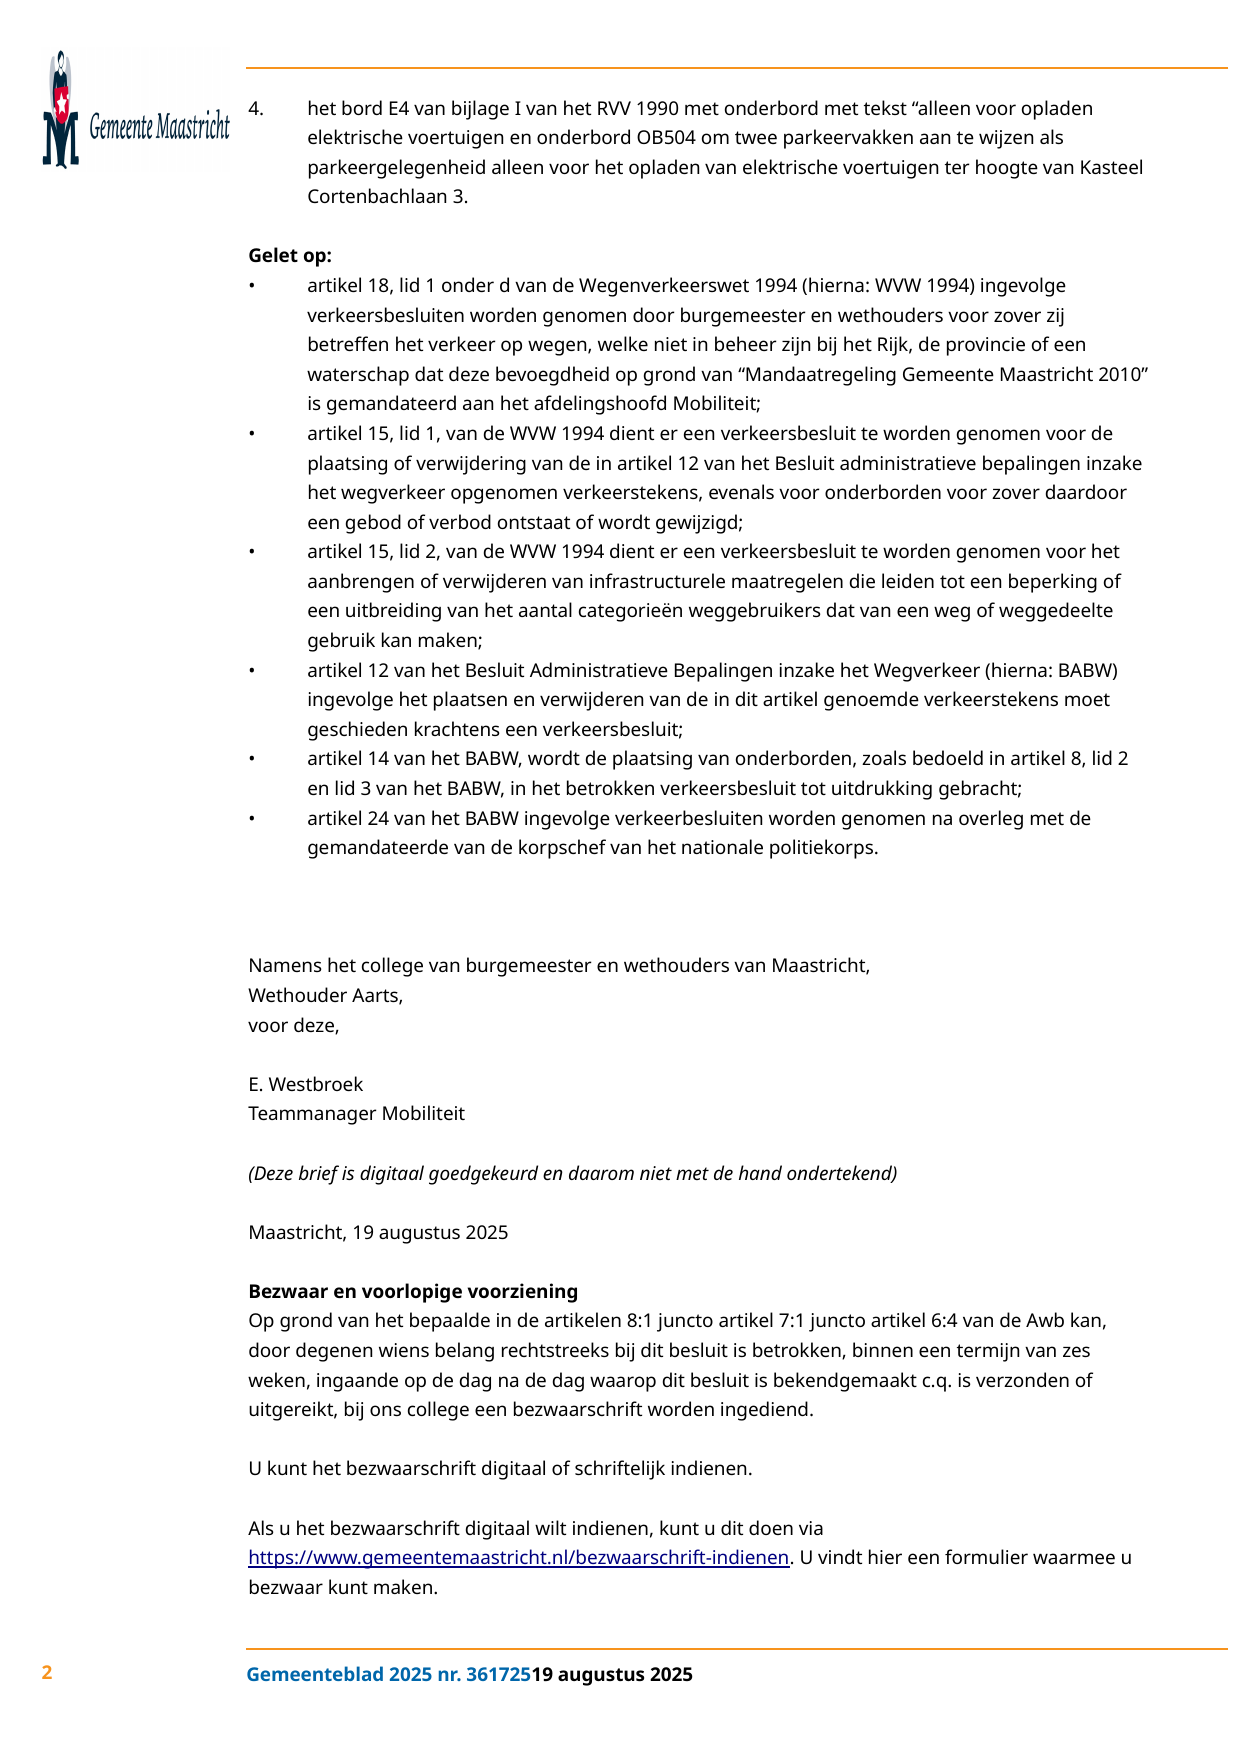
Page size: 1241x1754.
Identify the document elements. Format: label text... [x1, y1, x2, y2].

text Namens het college van burgemeester en wethouders van Maastricht, [248, 953, 1152, 978]
picture [41, 47, 231, 172]
text E. Westbroek [248, 1071, 1152, 1097]
text Bezwaar en voorlopige voorziening [248, 1278, 1152, 1304]
list artikel 14 van het BABW, wordt de plaatsing van onderborden, zoals bedoeld in artikel 8, lid 2 en lid 3 van het BABW, in het betrokken verkeersbesluit tot uitdrukking gebracht; [248, 746, 1152, 801]
text Maastricht, 19 augustus 2025 [248, 1219, 1152, 1245]
text voor deze, [248, 1012, 1152, 1038]
list artikel 18, lid 1 onder d van de Wegenverkeerswet 1994 (hierna: WVW 1994) ingevolge verkeersbesluiten worden genomen door burgemeester en wethouders voor zover zij betreffen het verkeer op wegen, welke niet in beheer zijn bij het Rijk, de provincie of een waterschap dat deze bevoegdheid op grond van “Mandaatregeling Gemeente Maastricht 2010” is gemandateerd aan het afdelingshoofd Mobiliteit; [248, 272, 1152, 416]
text (Deze brief is digitaal goedgekeurd en daarom niet met de hand ondertekend) [248, 1160, 1152, 1186]
text Op grond van het bepaalde in de artikelen 8:1 juncto artikel 7:1 juncto artikel 6:4 van de Awb kan, door degenen wiens belang rechtstreeks bij dit besluit is betrokken, binnen een termijn van zes weken, ingaande op de dag na de dag waarop dit besluit is bekendgemaakt c.q. is verzonden of uitgereikt, bij ons college een bezwaarschrift worden ingediend. [248, 1308, 1152, 1422]
list artikel 15, lid 2, van de WVW 1994 dient er een verkeersbesluit te worden genomen voor het aanbrengen of verwijderen van infrastructurele maatregelen die leiden tot een beperking of een uitbreiding van het aantal categorieën weggebruikers dat van een weg of weggedeelte gebruik kan maken; [248, 538, 1152, 653]
text Gelet op: [248, 243, 1152, 268]
text Als u het bezwaarschrift digitaal wilt indienen, kunt u dit doen via https://www.gemeentemaastricht.nl/bezwaarschrift-indienen. U vindt hier een formulier waarmee u bezwaar kunt maken. [248, 1515, 1152, 1600]
text Wethouder Aarts, [248, 982, 1152, 1008]
list het bord E4 van bijlage I van het RVV 1990 met onderbord met tekst “alleen voor opladen elektrische voertuigen en onderbord OB504 om twee parkeervakken aan te wijzen als parkeergelegenheid alleen voor het opladen van elektrische voertuigen ter hoogte van Kasteel Cortenbachlaan 3. [248, 95, 1152, 209]
list artikel 24 van het BABW ingevolge verkeerbesluiten worden genomen na overleg met de gemandateerde van de korpschef van het nationale politiekorps. [248, 805, 1152, 860]
list artikel 15, lid 1, van de WVW 1994 dient er een verkeersbesluit te worden genomen voor de plaatsing of verwijdering van de in artikel 12 van het Besluit administratieve bepalingen inzake het wegverkeer opgenomen verkeerstekens, evenals voor onderborden voor zover daardoor een gebod of verbod ontstaat of wordt gewijzigd; [248, 420, 1152, 535]
list artikel 12 van het Besluit Administratieve Bepalingen inzake het Wegverkeer (hierna: BABW) ingevolge het plaatsen en verwijderen van de in dit artikel genoemde verkeerstekens moet geschieden krachtens een verkeersbesluit; [248, 657, 1152, 742]
text Teammanager Mobiliteit [248, 1101, 1152, 1126]
text U kunt het bezwaarschrift digitaal of schriftelijk indienen. [248, 1456, 1152, 1481]
